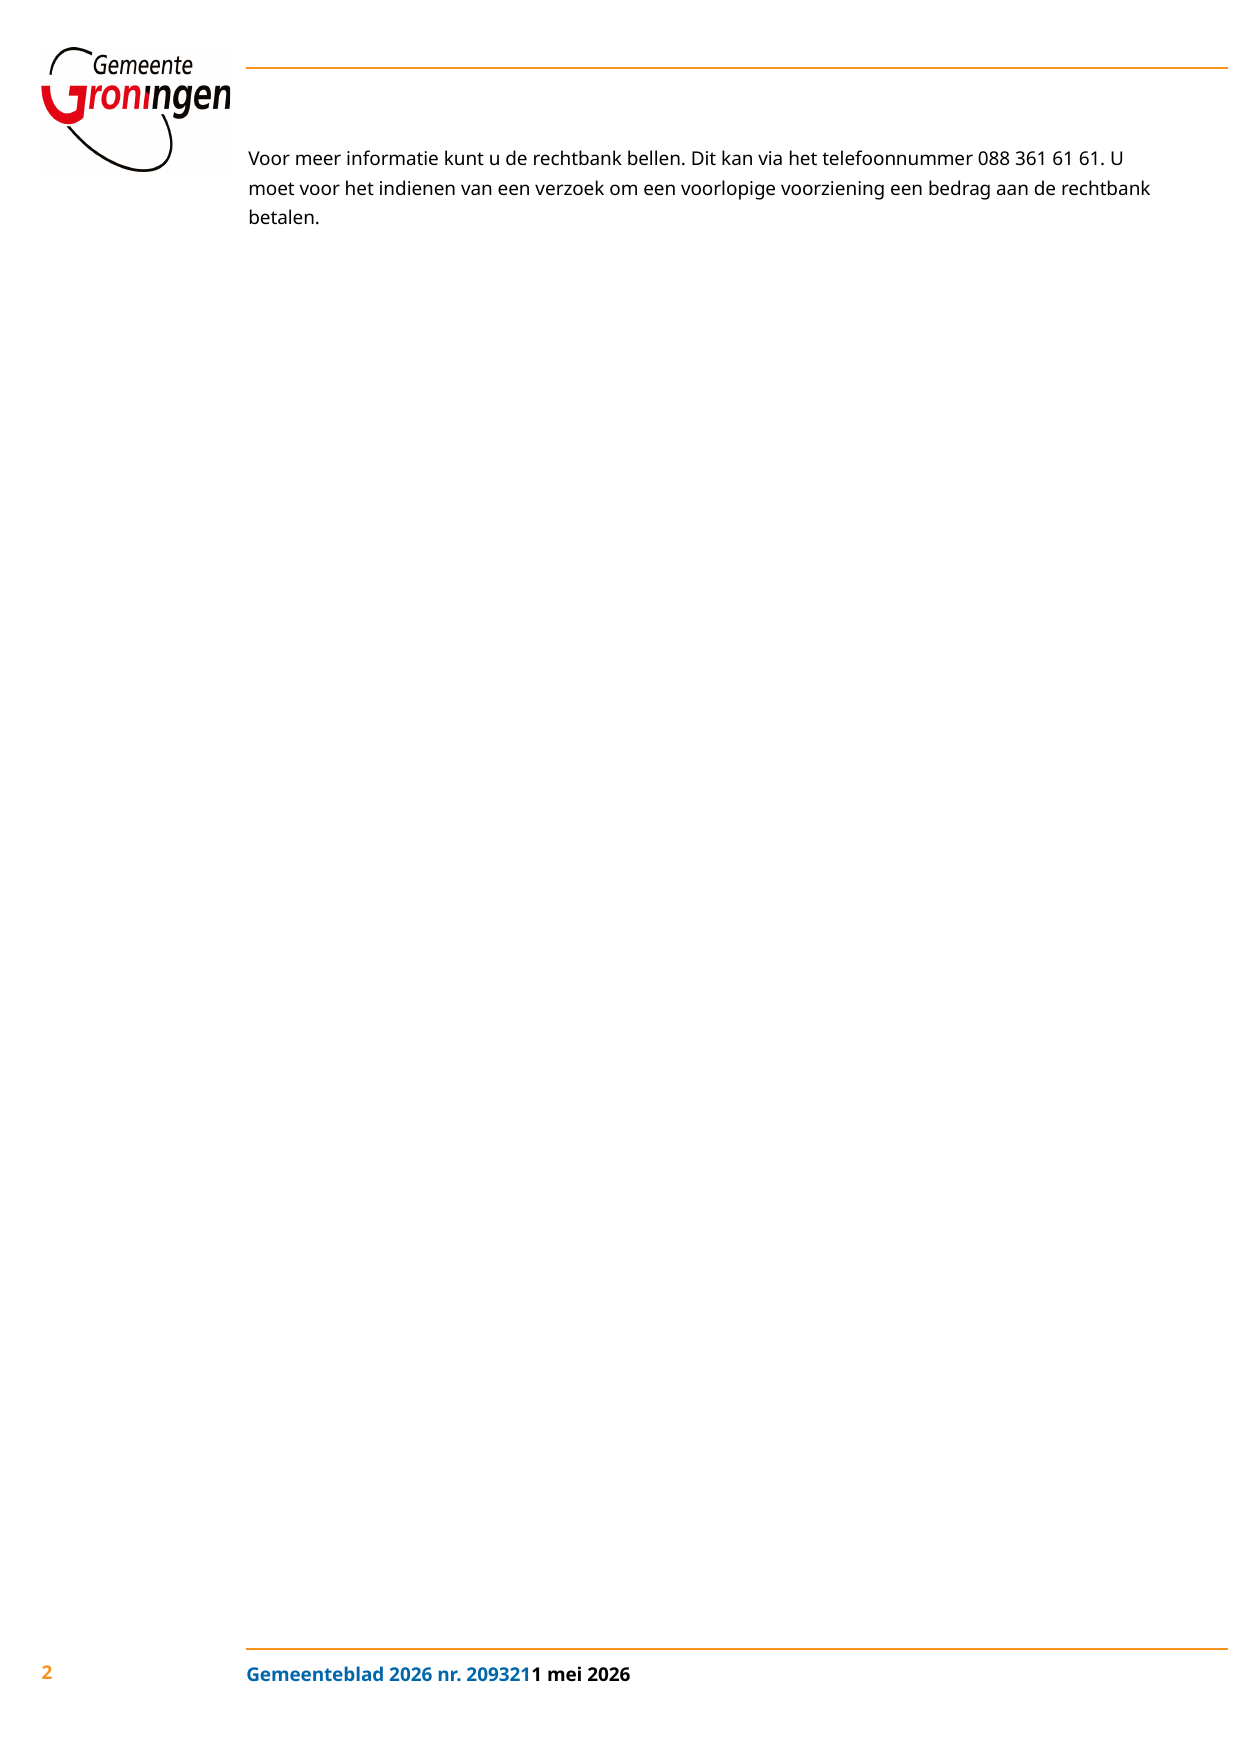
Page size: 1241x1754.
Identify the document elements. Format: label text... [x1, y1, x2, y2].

text Voor meer informatie kunt u de rechtbank bellen. Dit kan via het telefoonnummer 088 361 61 61. U moet voor het indienen van een verzoek om een voorlopige voorziening een bedrag aan de rechtbank betalen. [248, 145, 1152, 230]
picture [41, 47, 231, 172]
